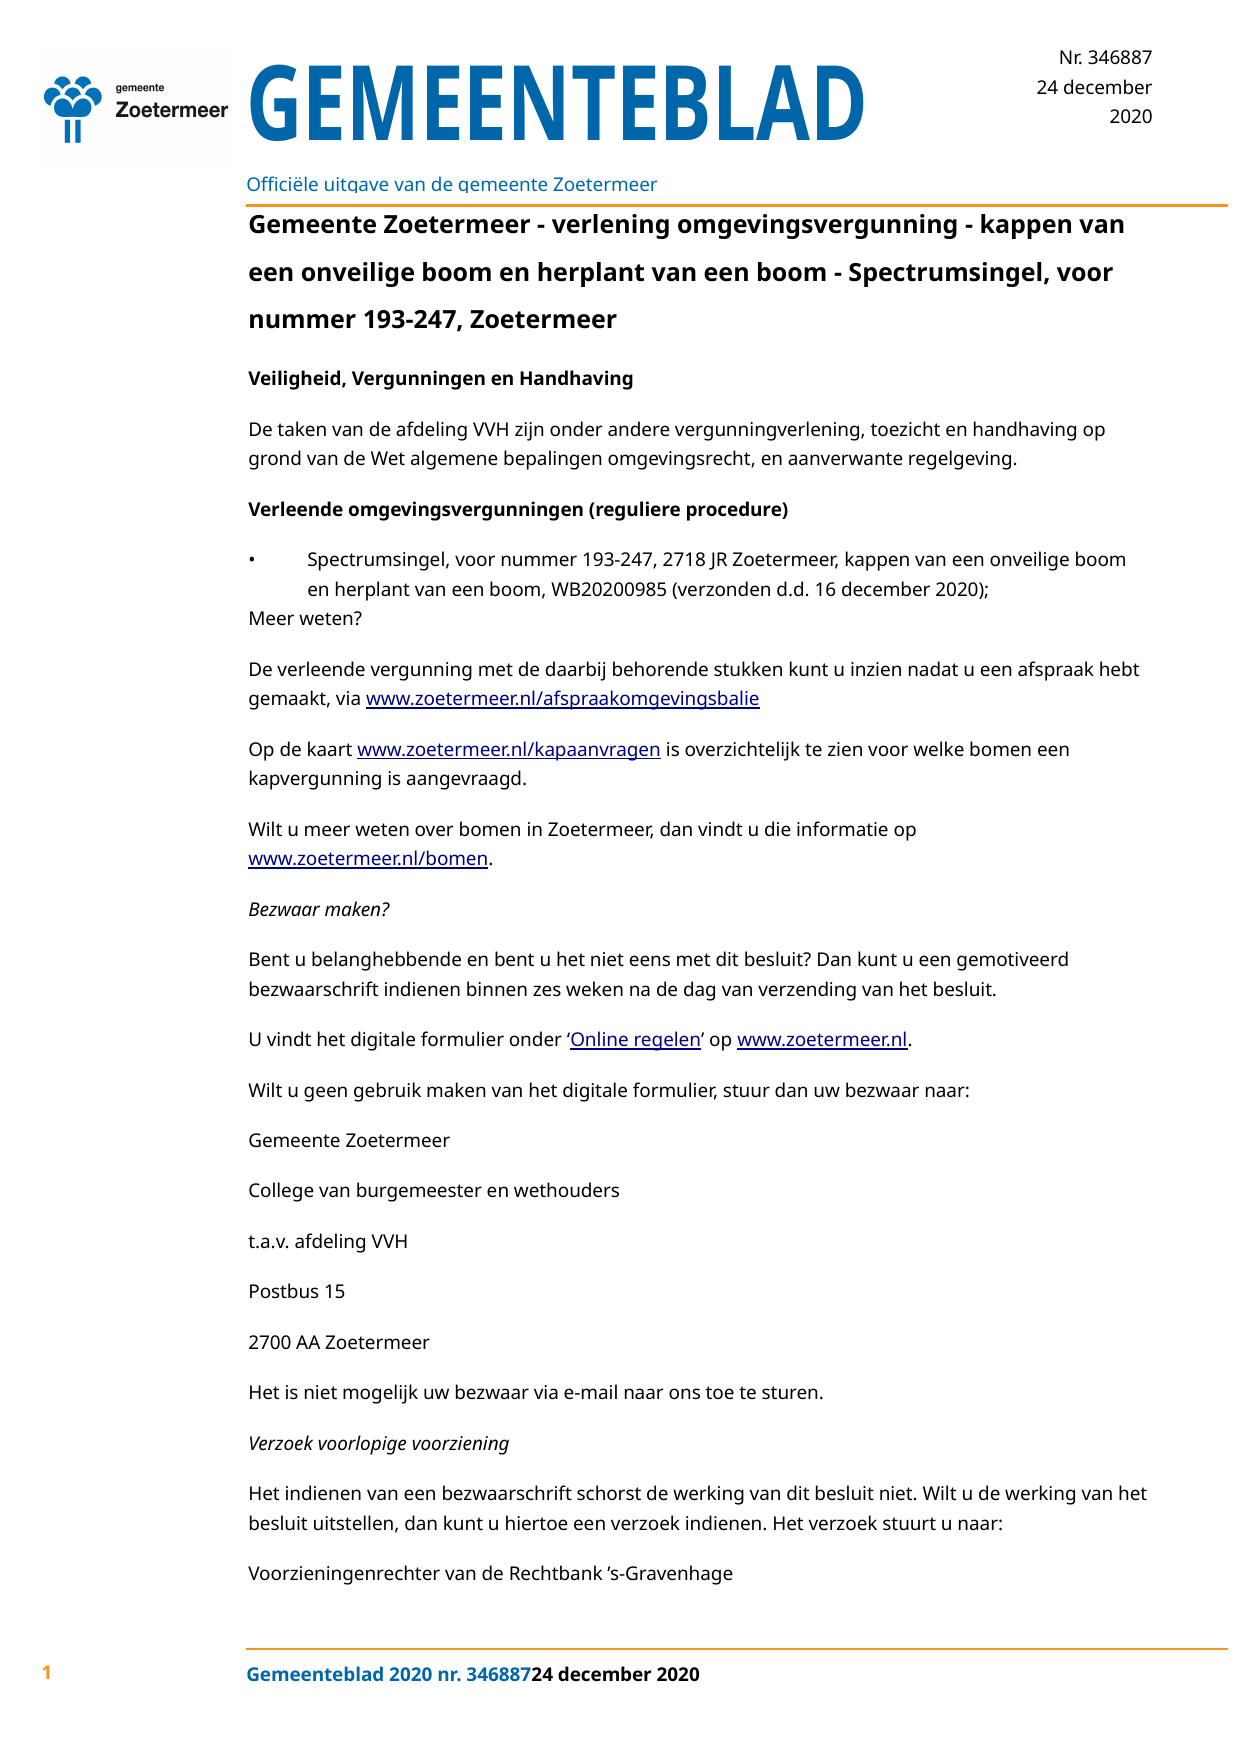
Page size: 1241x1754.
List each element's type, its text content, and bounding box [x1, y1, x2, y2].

list Spectrumsingel, voor nummer 193-247, 2718 JR Zoetermeer, kappen van een onveilige boom en herplant van een boom, WB20200985 (verzonden d.d. 16 december 2020); [248, 546, 1152, 602]
text U vindt het digitale formulier onder ‘Online regelen’ op www.zoetermeer.nl. [248, 1026, 1152, 1052]
text Het indienen van een bezwaarschrift schorst de werking van dit besluit niet. Wilt u de werking van het besluit uitstellen, dan kunt u hiertoe een verzoek indienen. Het verzoek stuurt u naar: [248, 1480, 1152, 1535]
text Wilt u geen gebruik maken van het digitale formulier, stuur dan uw bezwaar naar: [248, 1077, 1152, 1102]
text Bent u belanghebbende en bent u het niet eens met dit besluit? Dan kunt u een gemotiveerd bezwaarschrift indienen binnen zes weken na de dag van verzending van het besluit. [248, 946, 1152, 1002]
text Gemeente Zoetermeer [248, 1127, 1152, 1153]
text De verleende vergunning met de daarbij behorende stukken kunt u inzien nadat u een afspraak hebt gemaakt, via www.zoetermeer.nl/afspraakomgevingsbalie [248, 656, 1152, 711]
text Gemeente Zoetermeer - verlening omgevingsvergunning - kappen van een onveilige boom en herplant van een boom - Spectrumsingel, voor nummer 193-247, Zoetermeer [248, 207, 1152, 336]
text Bezwaar maken? [248, 896, 1152, 922]
text De taken van de afdeling VVH zijn onder andere vergunningverlening, toezicht en handhaving op grond van de Wet algemene bepalingen omgevingsrecht, en aanverwante regelgeving. [248, 416, 1152, 471]
text Meer weten? [248, 606, 1152, 631]
text Verleende omgevingsvergunningen (reguliere procedure) [248, 496, 1152, 522]
text Op de kaart www.zoetermeer.nl/kapaanvragen is overzichtelijk te zien voor welke bomen een kapvergunning is aangevraagd. [248, 736, 1152, 791]
text Verzoek voorlopige voorziening [248, 1430, 1152, 1455]
text Het is niet mogelijk uw bezwaar via e-mail naar ons toe te sturen. [248, 1379, 1152, 1405]
picture [41, 47, 231, 172]
text 2700 AA Zoetermeer [248, 1329, 1152, 1354]
text Voorzieningenrechter van de Rechtbank ’s-Gravenhage [248, 1560, 1152, 1586]
text Postbus 15 [248, 1278, 1152, 1304]
text College van burgemeester en wethouders [248, 1178, 1152, 1203]
text Veiligheid, Vergunningen en Handhaving [248, 366, 1152, 391]
text Wilt u meer weten over bomen in Zoetermeer, dan vindt u die informatie op www.zoetermeer.nl/bomen. [248, 816, 1152, 871]
text t.a.v. afdeling VVH [248, 1228, 1152, 1254]
